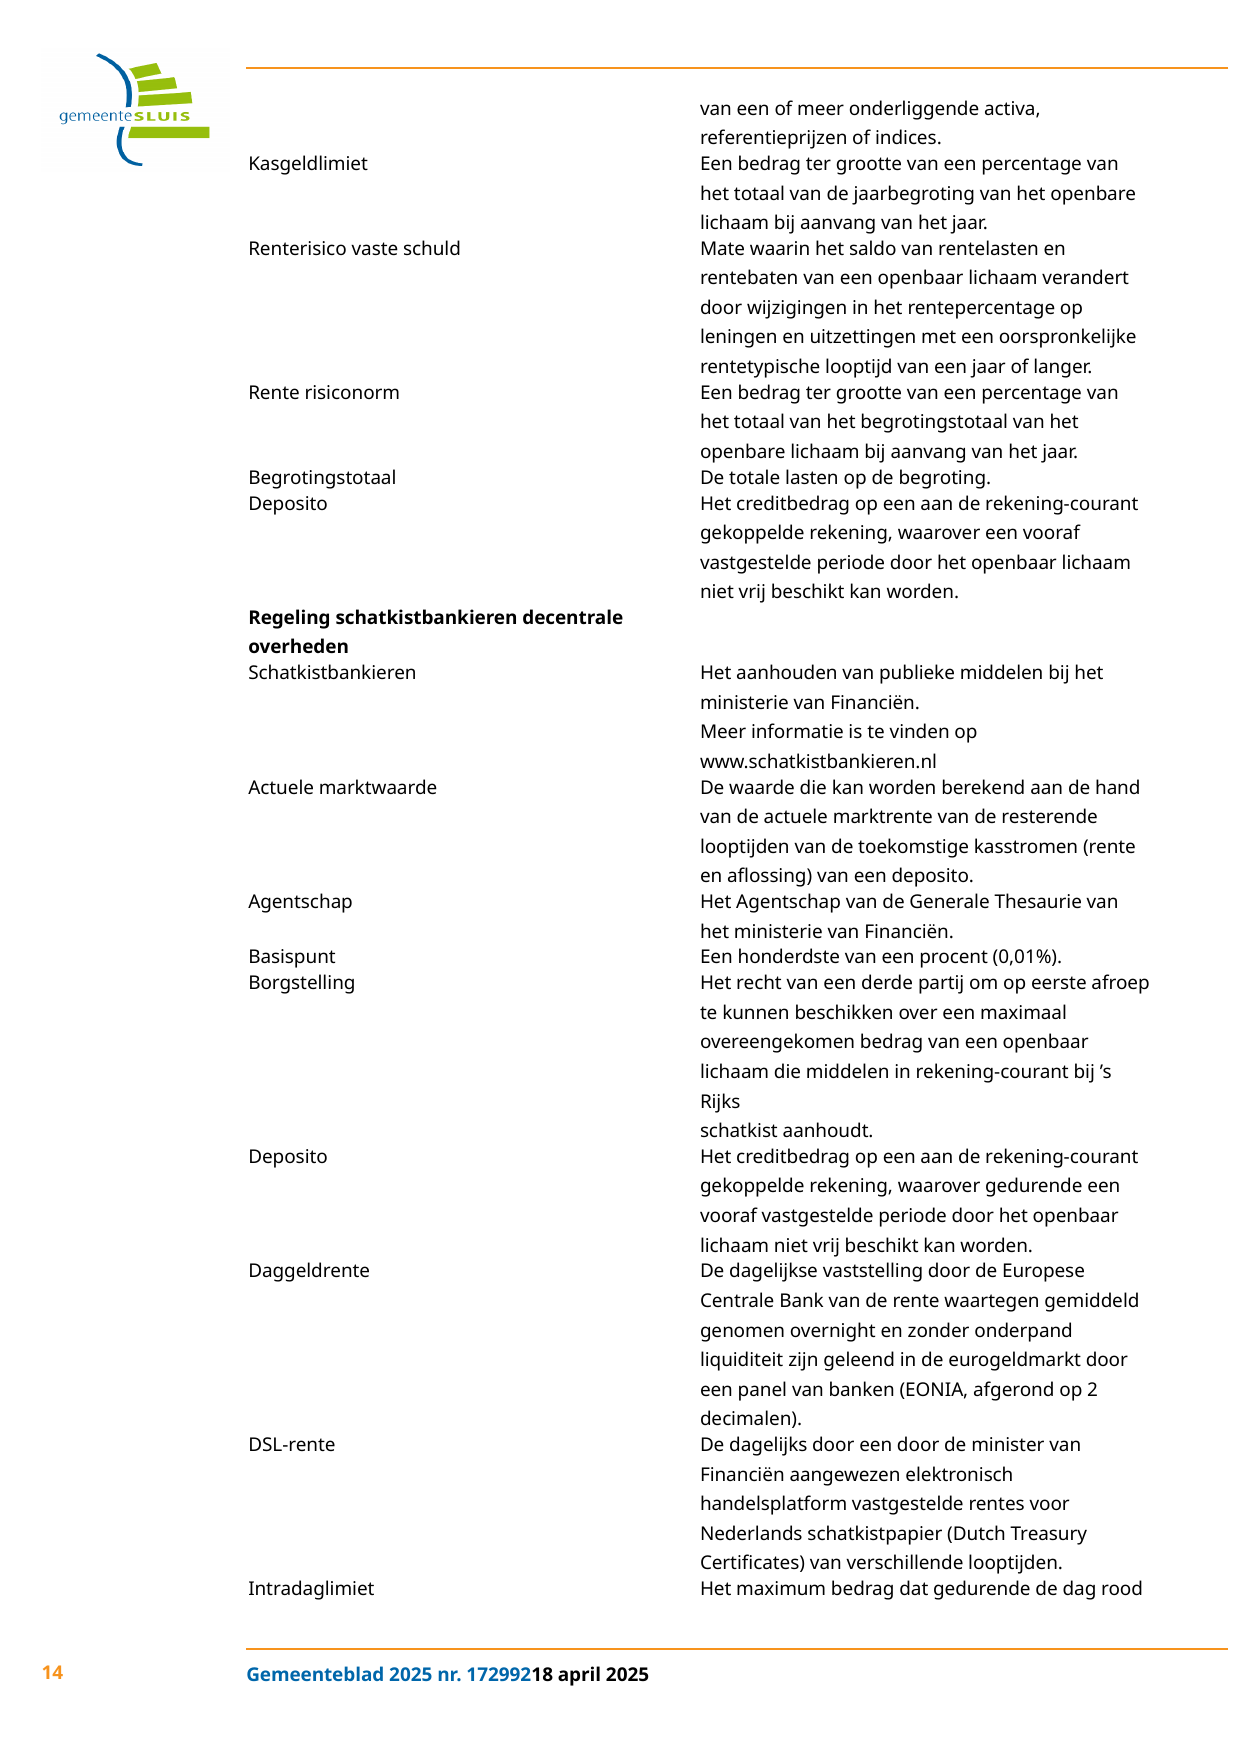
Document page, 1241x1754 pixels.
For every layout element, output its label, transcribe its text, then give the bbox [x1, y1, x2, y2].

table_cell Deposito [248, 1143, 700, 1258]
table_cell Een bedrag ter grootte van een percentage van het totaal van het begrotingstotaal van het openbare lichaam bij aanvang van het jaar. [700, 379, 1152, 464]
table_cell De totale lasten op de begroting. [700, 464, 1152, 490]
table_cell Actuele marktwaarde [248, 774, 700, 888]
table_cell Schatkistbankieren [248, 660, 700, 774]
table_cell [700, 604, 1152, 659]
table_cell Intradaglimiet [248, 1575, 700, 1601]
table_cell Regeling schatkistbankieren decentrale overheden [248, 604, 700, 659]
table_cell Het creditbedrag op een aan de rekening-courant gekoppelde rekening, waarover gedurende een vooraf vastgestelde periode door het openbaar lichaam niet vrij beschikt kan worden. [700, 1143, 1152, 1258]
table_cell Renterisico vaste schuld [248, 235, 700, 379]
table_cell Een honderdste van een procent (0,01%). [700, 944, 1152, 969]
table_cell [248, 95, 700, 150]
table_cell De dagelijkse vaststelling door de Europese Centrale Bank van de rente waartegen gemiddeld genomen overnight en zonder onderpand liquiditeit zijn geleend in de eurogeldmarkt door een panel van banken (EONIA, afgerond op 2 decimalen). [700, 1258, 1152, 1431]
table_cell De waarde die kan worden berekend aan de hand van de actuele marktrente van de resterende looptijden van de toekomstige kasstromen (rente en aflossing) van een deposito. [700, 774, 1152, 888]
table_cell Een bedrag ter grootte van een percentage van het totaal van de jaarbegroting van het openbare lichaam bij aanvang van het jaar. [700, 150, 1152, 235]
table_cell Begrotingstotaal [248, 464, 700, 490]
table_cell Daggeldrente [248, 1258, 700, 1431]
table_cell van een of meer onderliggende activa, referentieprijzen of indices. [700, 95, 1152, 150]
table_cell Het recht van een derde partij om op eerste afroep te kunnen beschikken over een maximaal overeengekomen bedrag van een openbaar lichaam die middelen in rekening-courant bij ’s Rijks schatkist aanhoudt. [700, 970, 1152, 1143]
table_cell Borgstelling [248, 970, 700, 1143]
table_cell Mate waarin het saldo van rentelasten en rentebaten van een openbaar lichaam verandert door wijzigingen in het rentepercentage op leningen en uitzettingen met een oorspronkelijke rentetypische looptijd van een jaar of langer. [700, 235, 1152, 379]
table_cell DSL-rente [248, 1431, 700, 1575]
table_cell De dagelijks door een door de minister van Financiën aangewezen elektronisch handelsplatform vastgestelde rentes voor Nederlands schatkistpapier (Dutch Treasury Certificates) van verschillende looptijden. [700, 1431, 1152, 1575]
table_cell Kasgeldlimiet [248, 150, 700, 235]
table_cell Deposito [248, 490, 700, 604]
table_cell Basispunt [248, 944, 700, 969]
table_cell Het aanhouden van publieke middelen bij het ministerie van Financiën. Meer informatie is te vinden op www.schatkistbankieren.nl [700, 660, 1152, 774]
table_cell Het maximum bedrag dat gedurende de dag rood [700, 1575, 1152, 1601]
picture [41, 47, 231, 172]
table_cell Het Agentschap van de Generale Thesaurie van het ministerie van Financiën. [700, 889, 1152, 944]
table_cell Agentschap [248, 889, 700, 944]
table_cell Rente risiconorm [248, 379, 700, 464]
table_cell Het creditbedrag op een aan de rekening-courant gekoppelde rekening, waarover een vooraf vastgestelde periode door het openbaar lichaam niet vrij beschikt kan worden. [700, 490, 1152, 604]
